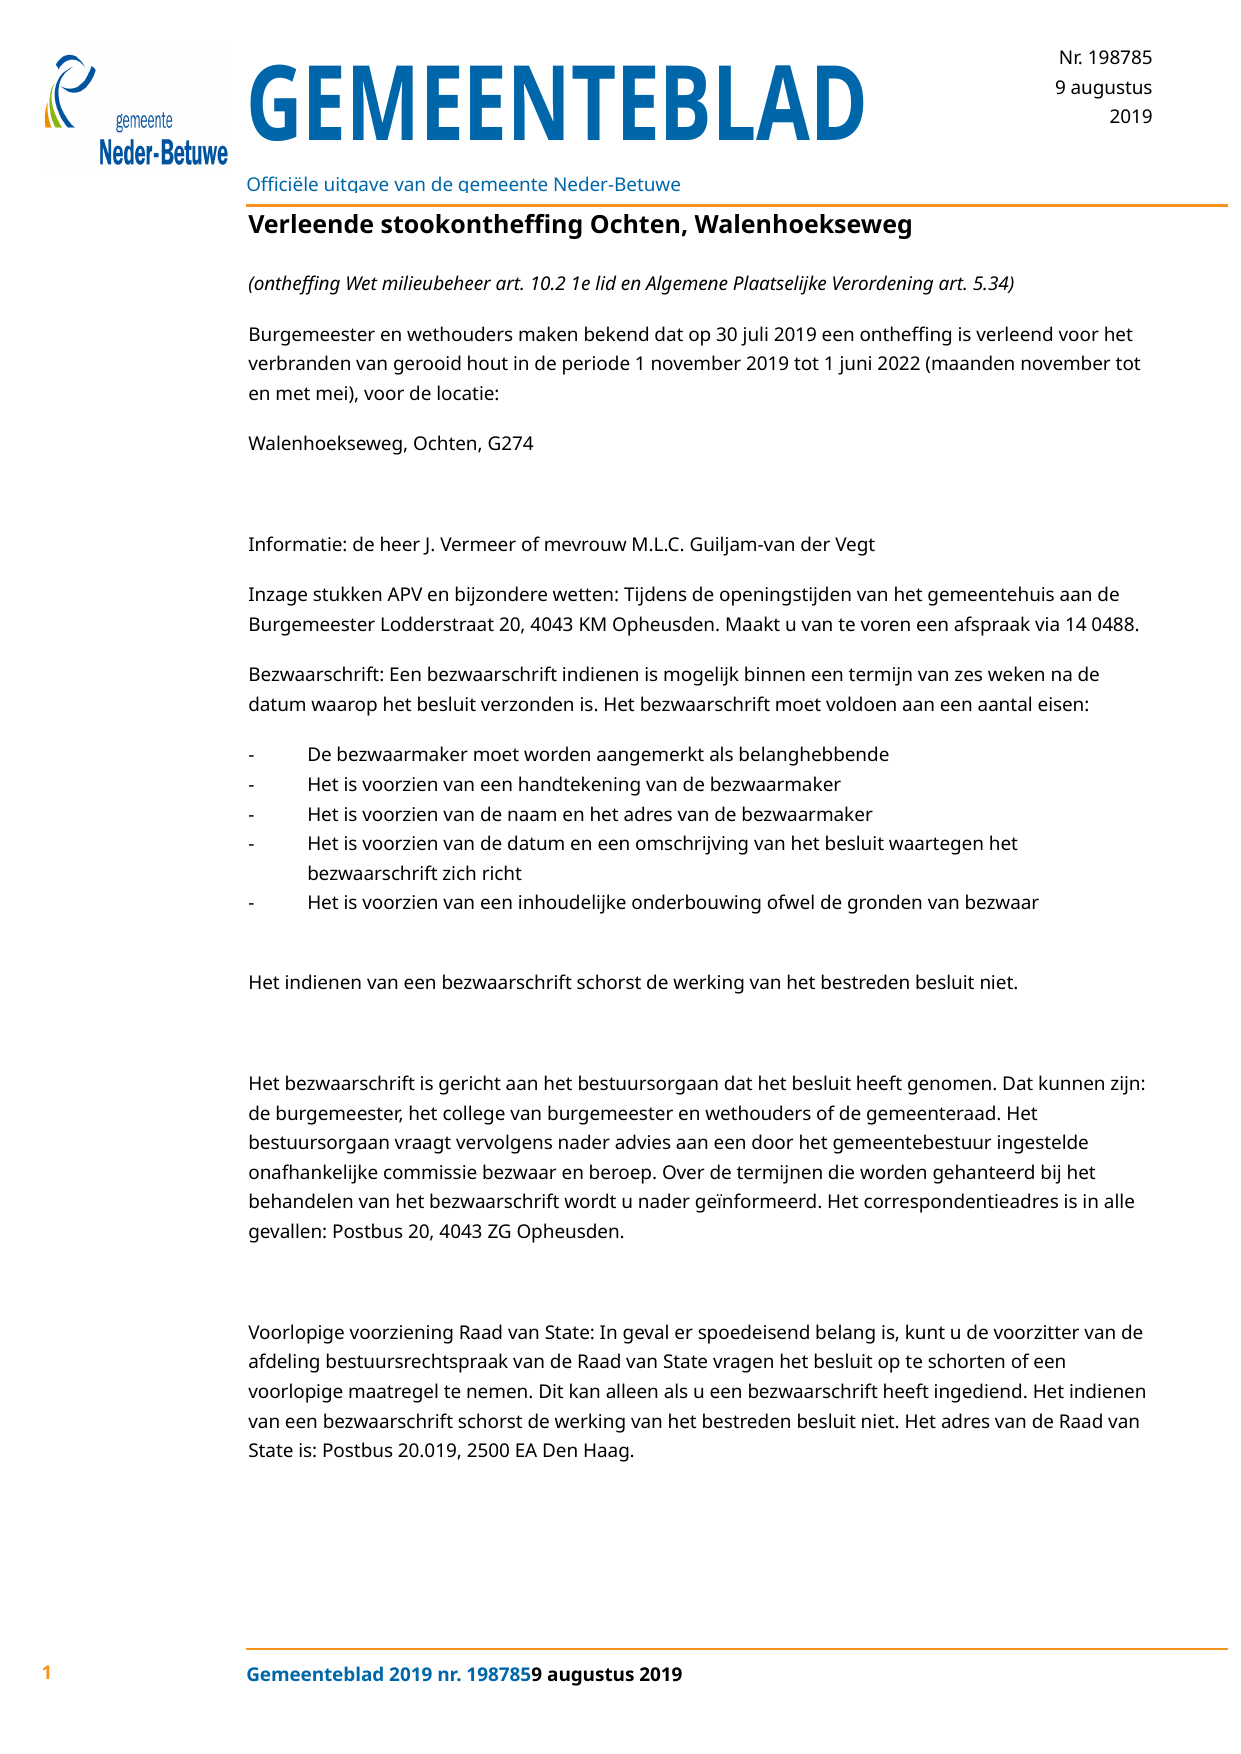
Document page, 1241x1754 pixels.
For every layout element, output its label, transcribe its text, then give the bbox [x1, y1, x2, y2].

text Bezwaarschrift: Een bezwaarschrift indienen is mogelijk binnen een termijn van zes weken na de datum waarop het besluit verzonden is. Het bezwaarschrift moet voldoen aan een aantal eisen: [248, 662, 1152, 717]
text Verleende stookontheffing Ochten, Walenhoekseweg [248, 207, 1152, 241]
list De bezwaarmaker moet worden aangemerkt als belanghebbende [248, 742, 1152, 767]
picture [41, 47, 231, 172]
text Burgemeester en wethouders maken bekend dat op 30 juli 2019 een ontheffing is verleend voor het verbranden van gerooid hout in de periode 1 november 2019 tot 1 juni 2022 (maanden november tot en met mei), voor de locatie: [248, 321, 1152, 406]
text Het bezwaarschrift is gericht aan het bestuursorgaan dat het besluit heeft genomen. Dat kunnen zijn: de burgemeester, het college van burgemeester en wethouders of de gemeenteraad. Het bestuursorgaan vraagt vervolgens nader advies aan een door het gemeentebestuur ingestelde onafhankelijke commissie bezwaar en beroep. Over de termijnen die worden gehanteerd bij het behandelen van het bezwaarschrift wordt u nader geïnformeerd. Het correspondentieadres is in alle gevallen: Postbus 20, 4043 ZG Opheusden. [248, 1070, 1152, 1244]
text Informatie: de heer J. Vermeer of mevrouw M.L.C. Guiljam-van der Vegt [248, 531, 1152, 557]
list Het is voorzien van een handtekening van de bezwaarmaker [248, 771, 1152, 797]
text Walenhoekseweg, Ochten, G274 [248, 430, 1152, 456]
list Het is voorzien van een inhoudelijke onderbouwing ofwel de gronden van bezwaar [248, 889, 1152, 915]
text Inzage stukken APV en bijzondere wetten: Tijdens de openingstijden van het gemeentehuis aan de Burgemeester Lodderstraat 20, 4043 KM Opheusden. Maakt u van te voren een afspraak via 14 0488. [248, 582, 1152, 637]
text Voorlopige voorziening Raad van State: In geval er spoedeisend belang is, kunt u de voorzitter van de afdeling bestuursrechtspraak van de Raad van State vragen het besluit op te schorten of een voorlopige maatregel te nemen. Dit kan alleen als u een bezwaarschrift heeft ingediend. Het indienen van een bezwaarschrift schorst de werking van het bestreden besluit niet. Het adres van de Raad van State is: Postbus 20.019, 2500 EA Den Haag. [248, 1319, 1152, 1463]
list Het is voorzien van de datum en een omschrijving van het besluit waartegen het bezwaarschrift zich richt [248, 830, 1152, 886]
text (ontheffing Wet milieubeheer art. 10.2 1e lid en Algemene Plaatselijke Verordening art. 5.34) [248, 270, 1152, 296]
list Het is voorzien van de naam en het adres van de bezwaarmaker [248, 801, 1152, 826]
text Het indienen van een bezwaarschrift schorst de werking van het bestreden besluit niet. [248, 969, 1152, 995]
